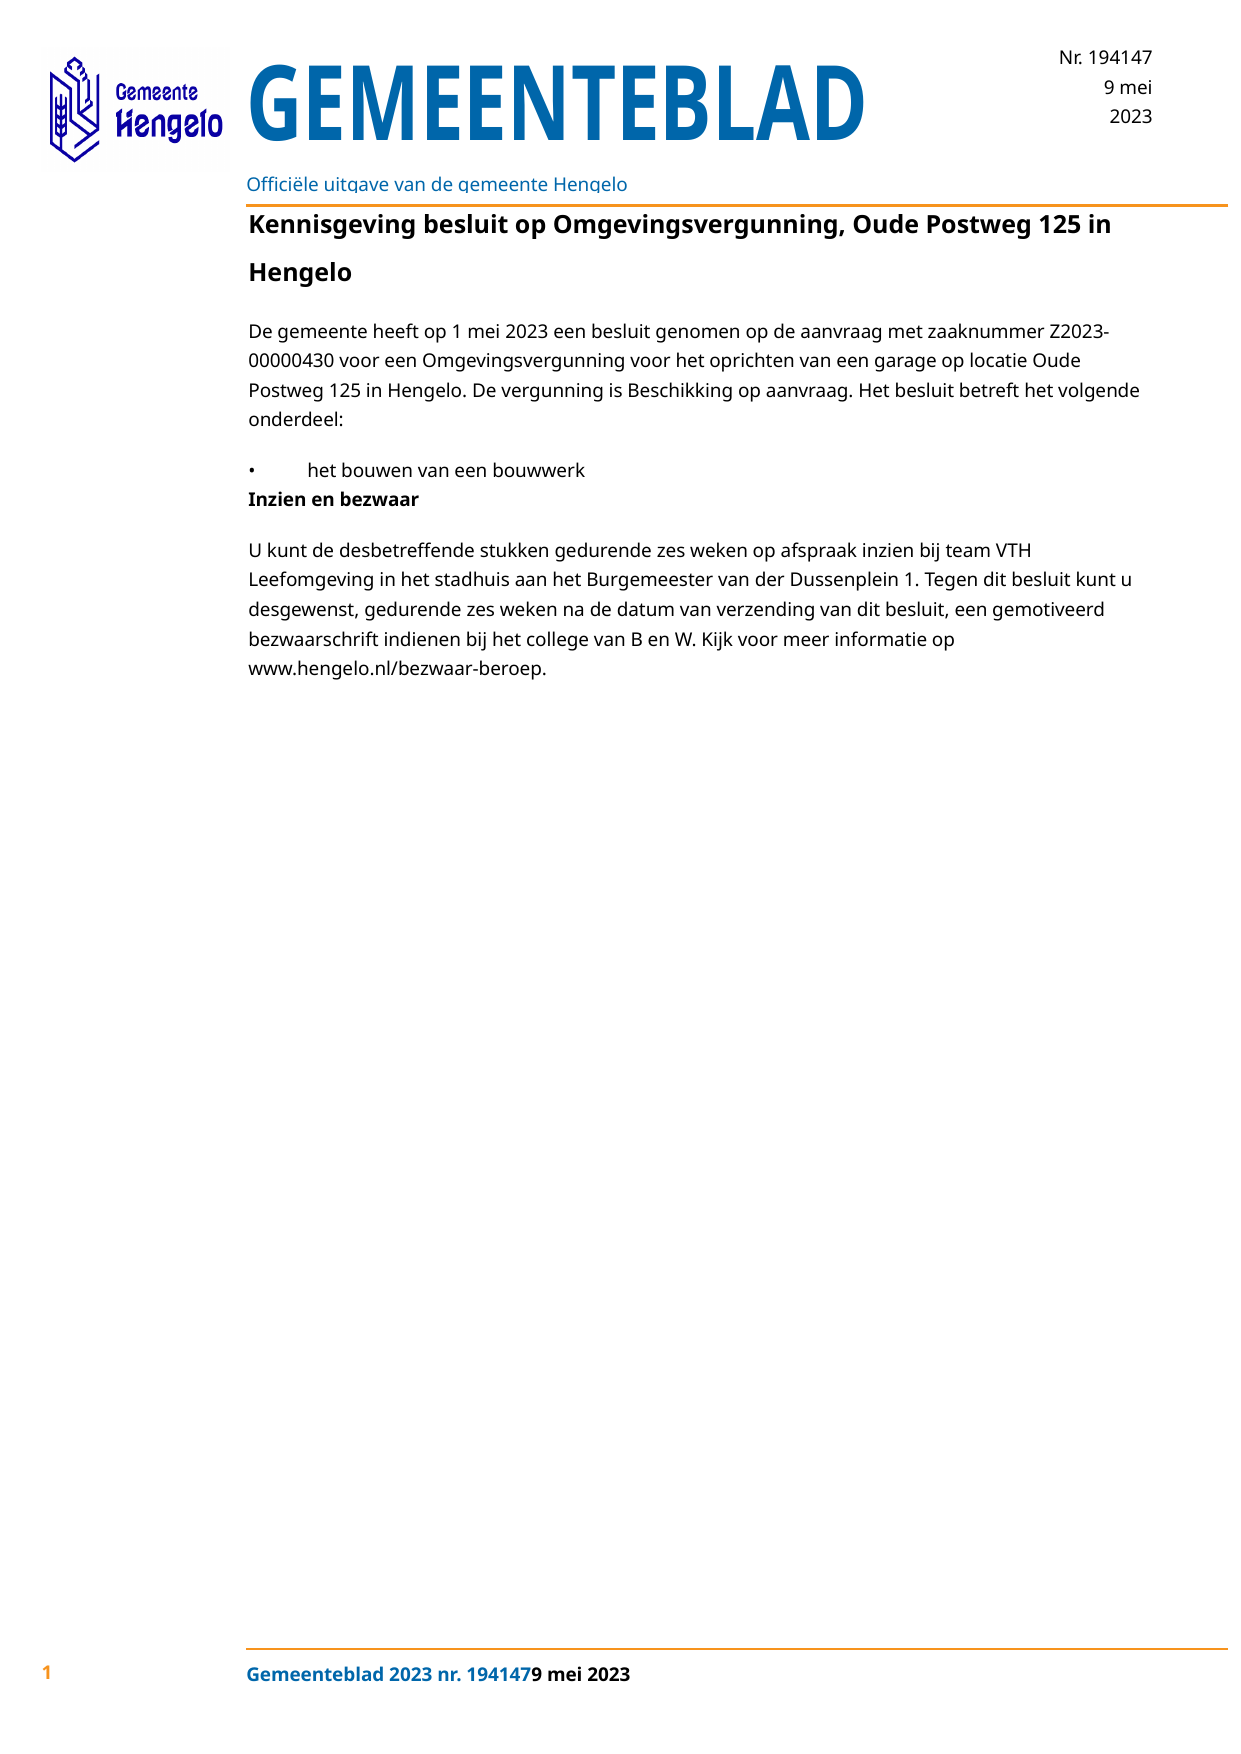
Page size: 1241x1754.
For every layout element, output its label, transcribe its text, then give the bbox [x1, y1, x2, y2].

text U kunt de desbetreffende stukken gedurende zes weken op afspraak inzien bij team VTH Leefomgeving in het stadhuis aan het Burgemeester van der Dussenplein 1. Tegen dit besluit kunt u desgewenst, gedurende zes weken na de datum van verzending van dit besluit, een gemotiveerd bezwaarschrift indienen bij het college van B en W. Kijk voor meer informatie op www.hengelo.nl/bezwaar-beroep. [248, 537, 1152, 681]
text De gemeente heeft op 1 mei 2023 een besluit genomen op de aanvraag met zaaknummer Z2023-00000430 voor een Omgevingsvergunning voor het oprichten van een garage op locatie Oude Postweg 125 in Hengelo. De vergunning is Beschikking op aanvraag. Het besluit betreft het volgende onderdeel: [248, 318, 1152, 432]
list het bouwen van een bouwwerk [248, 457, 1152, 483]
text Inzien en bezwaar [248, 487, 1152, 512]
text Kennisgeving besluit op Omgevingsvergunning, Oude Postweg 125 in Hengelo [248, 207, 1152, 288]
picture [41, 47, 231, 172]
